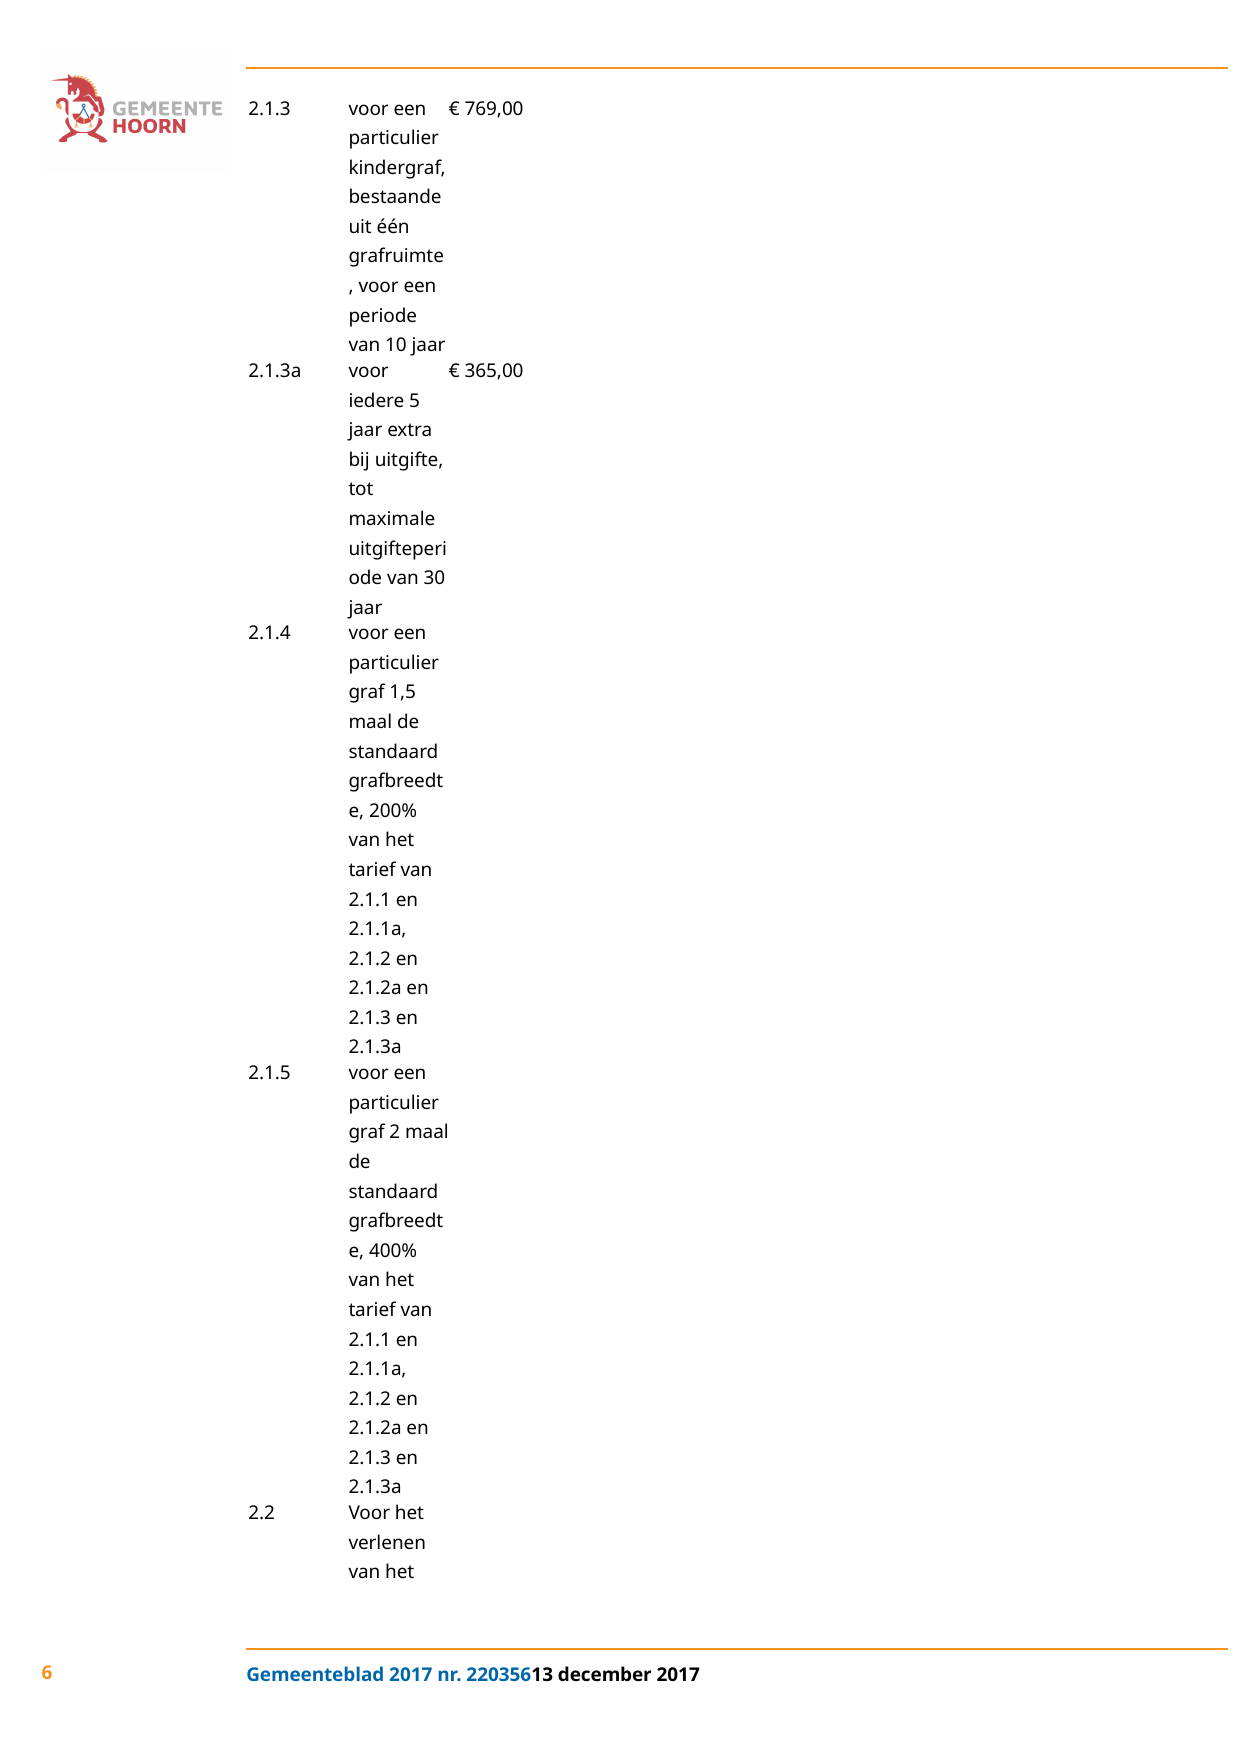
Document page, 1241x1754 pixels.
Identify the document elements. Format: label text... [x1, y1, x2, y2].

table_cell voor een particulier graf 1,5 maal de standaard grafbreedte, 200% van het tarief van 2.1.1 en 2.1.1a, 2.1.2 en 2.1.2a en 2.1.3 en 2.1.3a [348, 620, 449, 1059]
table_cell € 365,00 [449, 357, 549, 619]
table_cell voor iedere 5 jaar extra bij uitgifte, tot maximale uitgifteperiode van 30 jaar [348, 357, 449, 619]
table_cell 2.1.3 [248, 95, 348, 357]
table_cell [449, 1060, 549, 1499]
table_cell 2.1.3a [248, 357, 348, 619]
table_cell Voor het verlenen van het [348, 1499, 449, 1584]
table_cell 2.2 [248, 1499, 348, 1584]
table_cell [449, 620, 549, 1059]
table_cell € 769,00 [449, 95, 549, 357]
table_cell 2.1.4 [248, 620, 348, 1059]
table_cell [449, 1499, 549, 1584]
table_cell 2.1.5 [248, 1060, 348, 1499]
table_cell voor een particulier graf 2 maal de standaard grafbreedte, 400% van het tarief van 2.1.1 en 2.1.1a, 2.1.2 en 2.1.2a en 2.1.3 en 2.1.3a [348, 1060, 449, 1499]
table_cell voor een particulier kindergraf, bestaande uit één grafruimte, voor een periode van 10 jaar [348, 95, 449, 357]
picture [41, 47, 231, 172]
